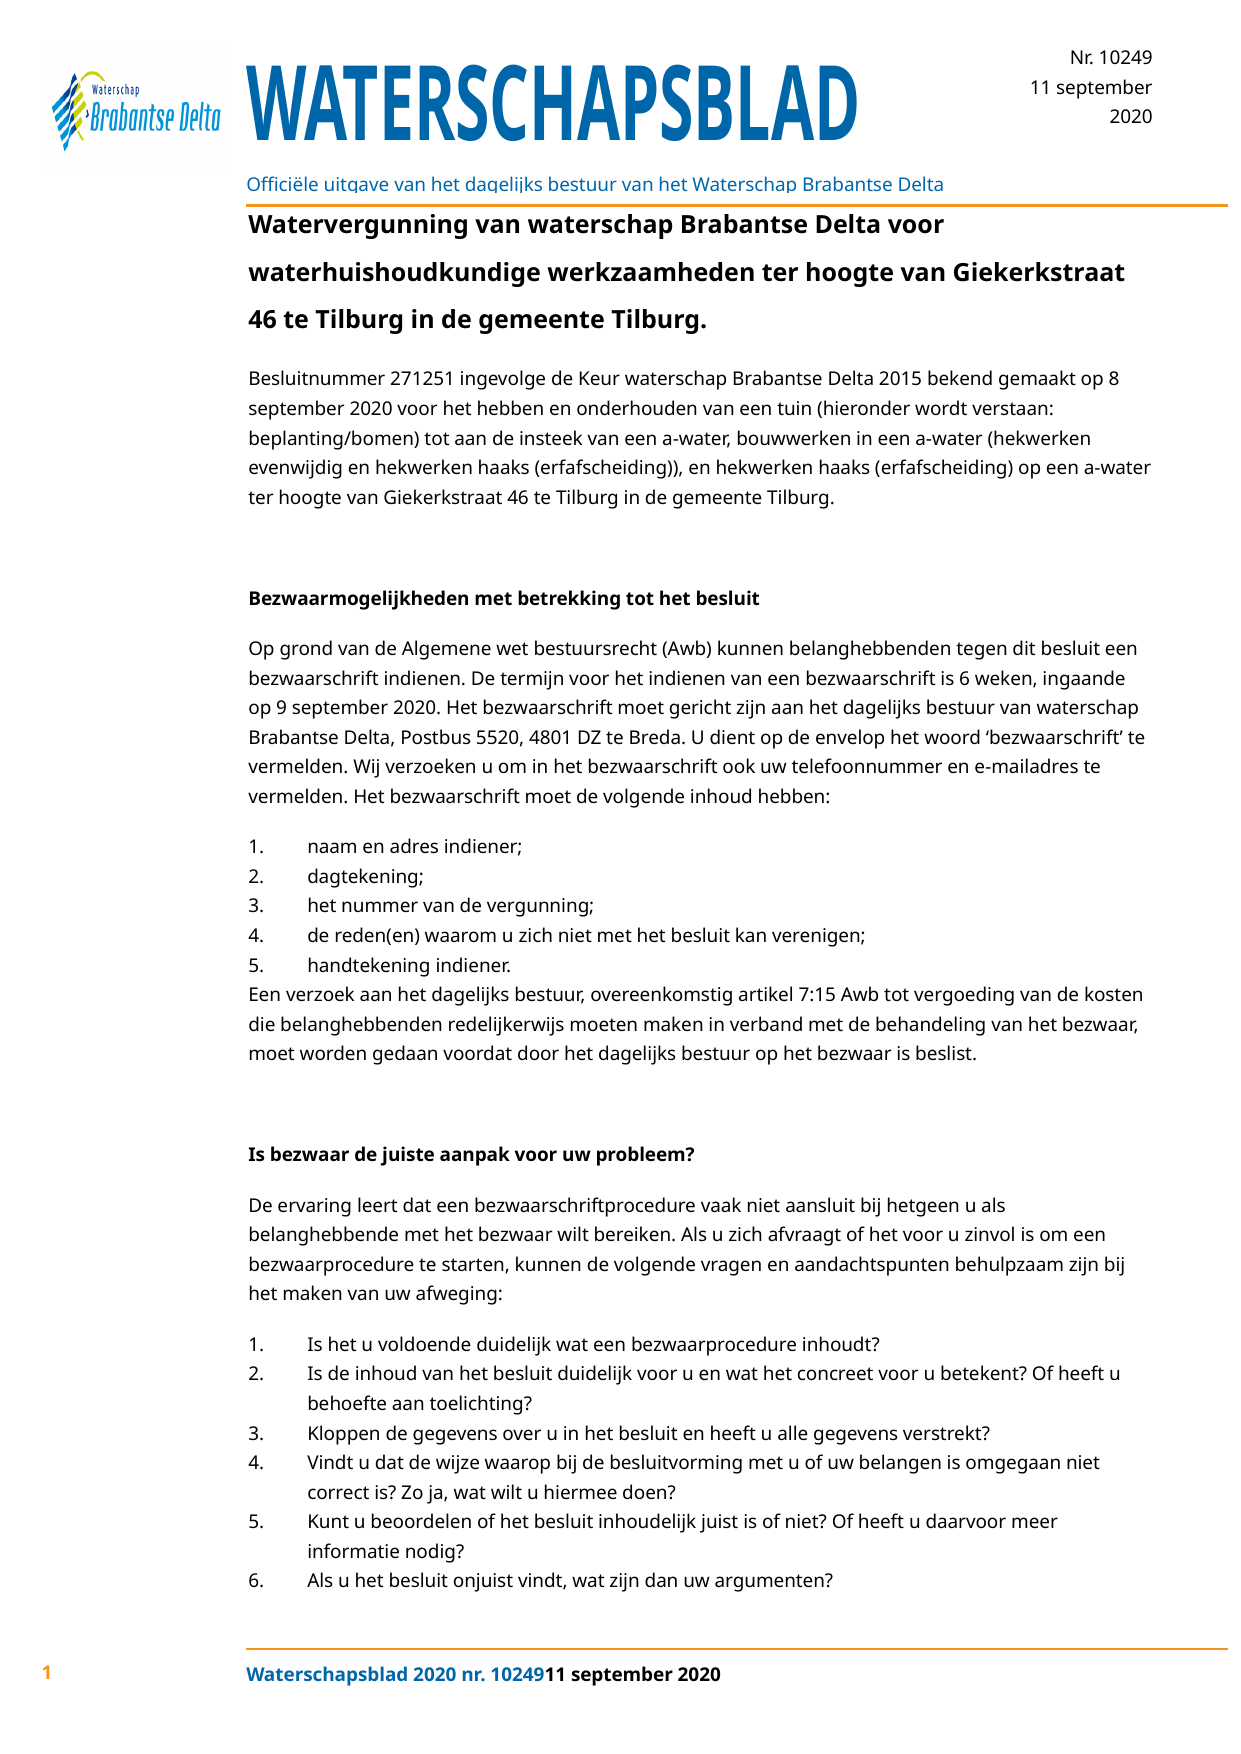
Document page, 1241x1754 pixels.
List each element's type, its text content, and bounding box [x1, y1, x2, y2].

list Kloppen de gegevens over u in het besluit en heeft u alle gegevens verstrekt? [248, 1420, 1152, 1445]
text Een verzoek aan het dagelijks bestuur, overeenkomstig artikel 7:15 Awb tot vergoeding van de kosten die belanghebbenden redelijkerwijs moeten maken in verband met de behandeling van het bezwaar, moet worden gedaan voordat door het dagelijks bestuur op het bezwaar is beslist. [248, 981, 1152, 1066]
text Is bezwaar de juiste aanpak voor uw probleem? [248, 1141, 1152, 1167]
list naam en adres indiener; [248, 833, 1152, 859]
list Vindt u dat de wijze waarop bij de besluitvorming met u of uw belangen is omgegaan niet correct is? Zo ja, wat wilt u hiermee doen? [248, 1449, 1152, 1504]
list Als u het besluit onjuist vindt, wat zijn dan uw argumenten? [248, 1568, 1152, 1593]
text Bezwaarmogelijkheden met betrekking tot het besluit [248, 585, 1152, 610]
text Watervergunning van waterschap Brabantse Delta voor waterhuishoudkundige werkzaamheden ter hoogte van Giekerkstraat 46 te Tilburg in de gemeente Tilburg. [248, 207, 1152, 336]
list Is het u voldoende duidelijk wat een bezwaarprocedure inhoudt? [248, 1331, 1152, 1357]
list de reden(en) waarom u zich niet met het besluit kan verenigen; [248, 922, 1152, 948]
list Kunt u beoordelen of het besluit inhoudelijk juist is of niet? Of heeft u daarvoor meer informatie nodig? [248, 1508, 1152, 1564]
list het nummer van de vergunning; [248, 893, 1152, 918]
list handtekening indiener. [248, 952, 1152, 977]
list dagtekening; [248, 863, 1152, 889]
picture [41, 47, 231, 172]
text De ervaring leert dat een bezwaarschriftprocedure vaak niet aansluit bij hetgeen u als belanghebbende met het bezwaar wilt bereiken. Als u zich afvraagt of het voor u zinvol is om een bezwaarprocedure te starten, kunnen de volgende vragen en aandachtspunten behulpzaam zijn bij het maken van uw afweging: [248, 1192, 1152, 1306]
text Besluitnummer 271251 ingevolge de Keur waterschap Brabantse Delta 2015 bekend gemaakt op 8 september 2020 voor het hebben en onderhouden van een tuin (hieronder wordt verstaan: beplanting/bomen) tot aan de insteek van een a-water, bouwwerken in een a-water (hekwerken evenwijdig en hekwerken haaks (erfafscheiding)), en hekwerken haaks (erfafscheiding) op een a-water ter hoogte van Giekerkstraat 46 te Tilburg in de gemeente Tilburg. [248, 366, 1152, 509]
text Op grond van de Algemene wet bestuursrecht (Awb) kunnen belanghebbenden tegen dit besluit een bezwaarschrift indienen. De termijn voor het indienen van een bezwaarschrift is 6 weken, ingaande op 9 september 2020. Het bezwaarschrift moet gericht zijn aan het dagelijks bestuur van waterschap Brabantse Delta, Postbus 5520, 4801 DZ te Breda. U dient op de envelop het woord ‘bezwaarschrift’ te vermelden. Wij verzoeken u om in het bezwaarschrift ook uw telefoonnummer en e‑mailadres te vermelden. Het bezwaarschrift moet de volgende inhoud hebben: [248, 635, 1152, 809]
list Is de inhoud van het besluit duidelijk voor u en wat het concreet voor u betekent? Of heeft u behoefte aan toelichting? [248, 1361, 1152, 1416]
